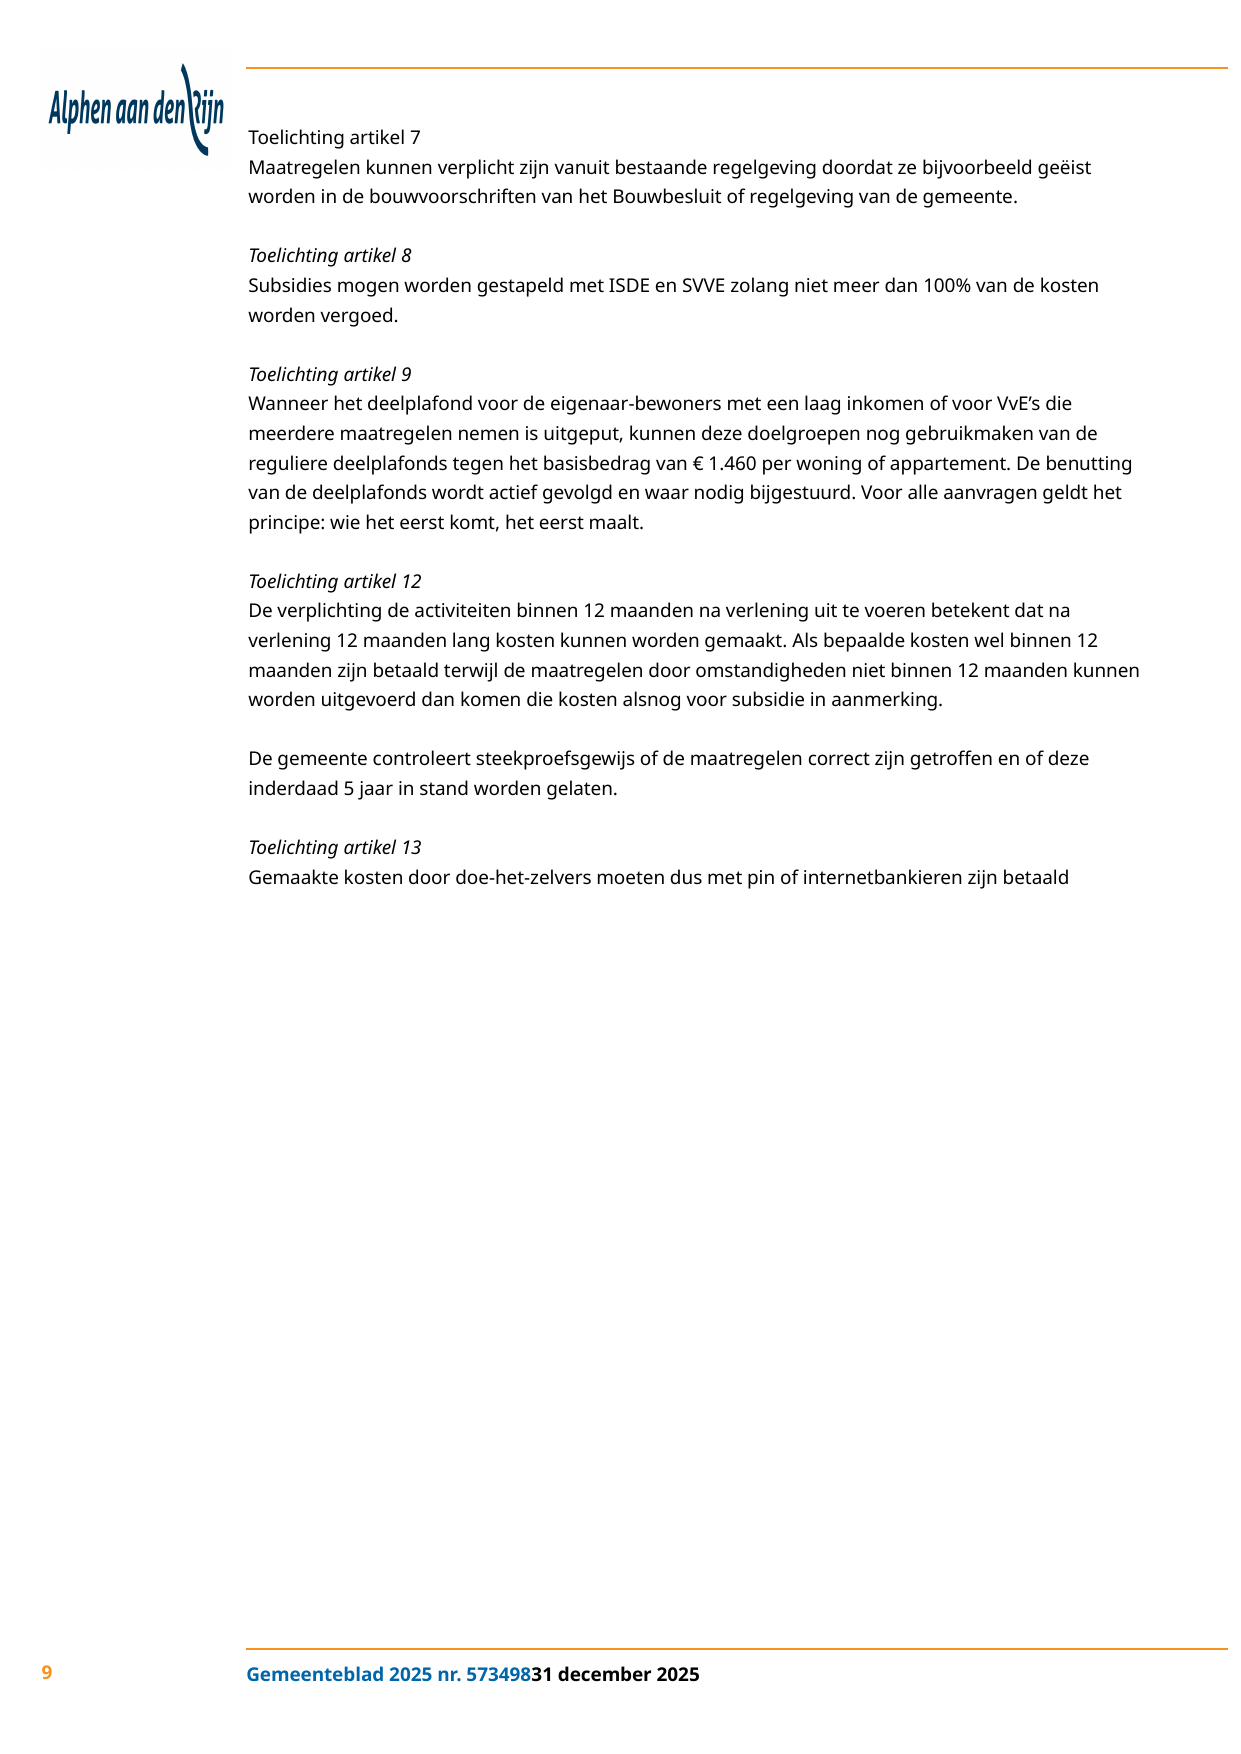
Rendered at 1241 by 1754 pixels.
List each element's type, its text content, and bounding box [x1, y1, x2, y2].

text Maatregelen kunnen verplicht zijn vanuit bestaande regelgeving doordat ze bijvoorbeeld geëist worden in de bouwvoorschriften van het Bouwbesluit of regelgeving van de gemeente. [248, 154, 1152, 209]
text Subsidies mogen worden gestapeld met ISDE en SVVE zolang niet meer dan 100% van de kosten worden vergoed. [248, 272, 1152, 328]
picture [41, 47, 231, 172]
text De gemeente controleert steekproefsgewijs of de maatregelen correct zijn getroffen en of deze inderdaad 5 jaar in stand worden gelaten. [248, 746, 1152, 801]
text Gemaakte kosten door doe-het-zelvers moeten dus met pin of internetbankieren zijn betaald [248, 864, 1152, 890]
text Wanneer het deelplafond voor de eigenaar-bewoners met een laag inkomen of voor VvE’s die meerdere maatregelen nemen is uitgeput, kunnen deze doelgroepen nog gebruikmaken van de reguliere deelplafonds tegen het basisbedrag van € 1.460 per woning of appartement. De benutting van de deelplafonds wordt actief gevolgd en waar nodig bijgestuurd. Voor alle aanvragen geldt het principe: wie het eerst komt, het eerst maalt. [248, 391, 1152, 535]
text Toelichting artikel 8 [248, 243, 1152, 268]
text Toelichting artikel 9 [248, 361, 1152, 387]
text Toelichting artikel 13 [248, 834, 1152, 860]
text Toelichting artikel 7 [248, 124, 1152, 150]
text Toelichting artikel 12 [248, 568, 1152, 594]
text De verplichting de activiteiten binnen 12 maanden na verlening uit te voeren betekent dat na verlening 12 maanden lang kosten kunnen worden gemaakt. Als bepaalde kosten wel binnen 12 maanden zijn betaald terwijl de maatregelen door omstandigheden niet binnen 12 maanden kunnen worden uitgevoerd dan komen die kosten alsnog voor subsidie in aanmerking. [248, 598, 1152, 712]
